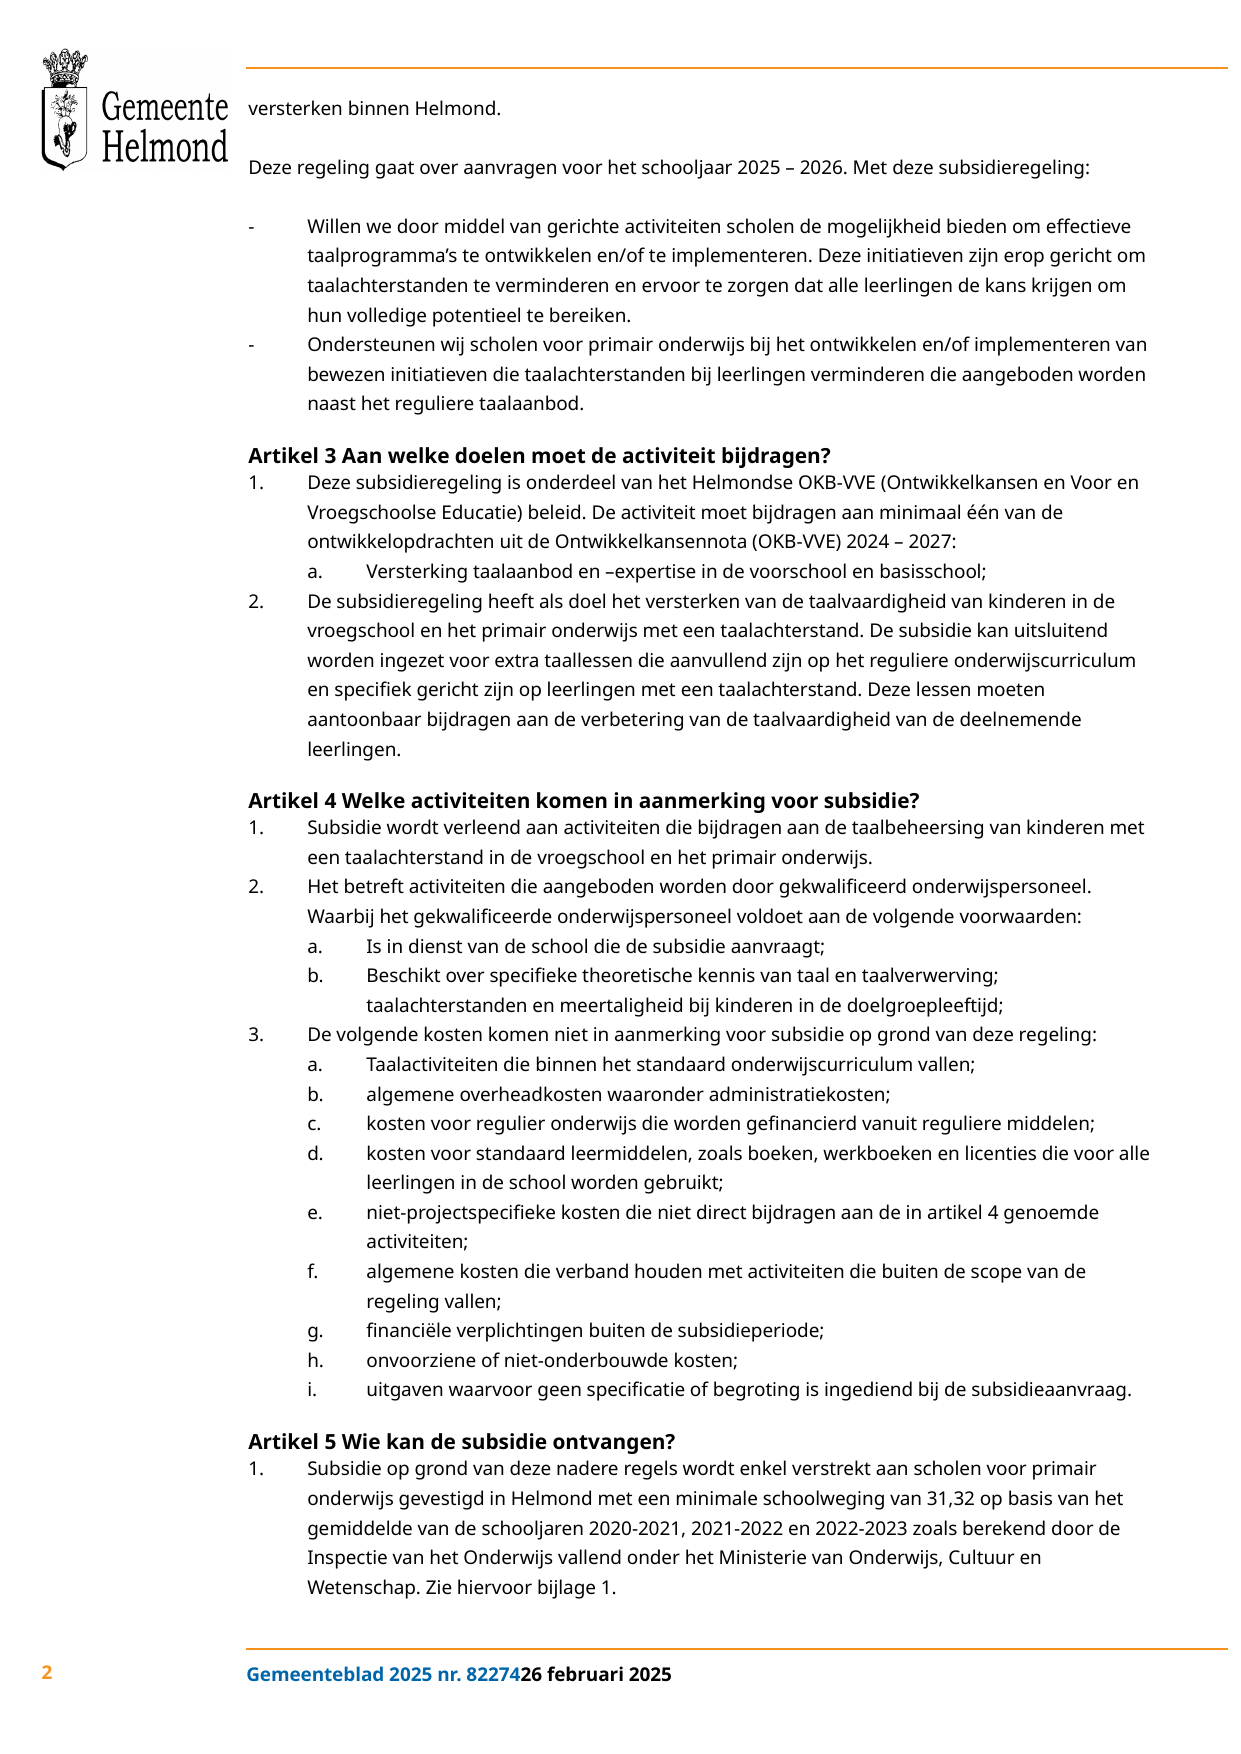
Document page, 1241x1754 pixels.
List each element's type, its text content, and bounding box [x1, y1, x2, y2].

list Willen we door middel van gerichte activiteiten scholen de mogelijkheid bieden om effectieve taalprogramma’s te ontwikkelen en/of te implementeren. Deze initiatieven zijn erop gericht om taalachterstanden te verminderen en ervoor te zorgen dat alle leerlingen de kans krijgen om hun volledige potentieel te bereiken. [248, 213, 1152, 328]
list Is in dienst van de school die de subsidie aanvraagt; [307, 933, 1152, 959]
picture [41, 47, 231, 172]
list Subsidie wordt verleend aan activiteiten die bijdragen aan de taalbeheersing van kinderen met een taalachterstand in de vroegschool en het primair onderwijs. [248, 814, 1152, 870]
text Deze regeling gaat over aanvragen voor het schooljaar 2025 – 2026. Met deze subsidieregeling: [248, 154, 1152, 180]
text versterken binnen Helmond. [248, 95, 1152, 121]
list Beschikt over specifieke theoretische kennis van taal en taalverwerving; taalachterstanden en meertaligheid bij kinderen in de doelgroepleeftijd; [307, 962, 1152, 1018]
list algemene overheadkosten waaronder administratiekosten; [307, 1081, 1152, 1107]
list De volgende kosten komen niet in aanmerking voor subsidie op grond van deze regeling: [248, 1022, 1152, 1047]
list De subsidieregeling heeft als doel het versterken van de taalvaardigheid van kinderen in de vroegschool en het primair onderwijs met een taalachterstand. De subsidie kan uitsluitend worden ingezet voor extra taallessen die aanvullend zijn op het reguliere onderwijscurriculum en specifiek gericht zijn op leerlingen met een taalachterstand. Deze lessen moeten aantoonbaar bijdragen aan de verbetering van de taalvaardigheid van de deelnemende leerlingen. [248, 588, 1152, 761]
list uitgaven waarvoor geen specificatie of begroting is ingediend bij de subsidieaanvraag. [307, 1377, 1152, 1402]
list financiële verplichtingen buiten de subsidieperiode; [307, 1317, 1152, 1343]
list Ondersteunen wij scholen voor primair onderwijs bij het ontwikkelen en/of implementeren van bewezen initiatieven die taalachterstanden bij leerlingen verminderen die aangeboden worden naast het reguliere taalaanbod. [248, 331, 1152, 416]
list kosten voor standaard leermiddelen, zoals boeken, werkboeken en licenties die voor alle leerlingen in de school worden gebruikt; [307, 1140, 1152, 1195]
list Taalactiviteiten die binnen het standaard onderwijscurriculum vallen; [307, 1051, 1152, 1077]
list Het betreft activiteiten die aangeboden worden door gekwalificeerd onderwijspersoneel. Waarbij het gekwalificeerde onderwijspersoneel voldoet aan de volgende voorwaarden: [248, 874, 1152, 929]
text Artikel 3 Aan welke doelen moet de activiteit bijdragen? [248, 441, 1152, 469]
text Artikel 4 Welke activiteiten komen in aanmerking voor subsidie? [248, 786, 1152, 814]
text Artikel 5 Wie kan de subsidie ontvangen? [248, 1427, 1152, 1456]
list onvoorziene of niet-onderbouwde kosten; [307, 1347, 1152, 1373]
list Subsidie op grond van deze nadere regels wordt enkel verstrekt aan scholen voor primair onderwijs gevestigd in Helmond met een minimale schoolweging van 31,32 op basis van het gemiddelde van de schooljaren 2020-2021, 2021-2022 en 2022-2023 zoals berekend door de Inspectie van het Onderwijs vallend onder het Ministerie van Onderwijs, Cultuur en Wetenschap. Zie hiervoor bijlage 1. [248, 1456, 1152, 1599]
list kosten voor regulier onderwijs die worden gefinancierd vanuit reguliere middelen; [307, 1110, 1152, 1136]
list Deze subsidieregeling is onderdeel van het Helmondse OKB-VVE (Ontwikkelkansen en Voor en Vroegschoolse Educatie) beleid. De activiteit moet bijdragen aan minimaal één van de ontwikkelopdrachten uit de Ontwikkelkansennota (OKB-VVE) 2024 – 2027: [248, 469, 1152, 554]
list algemene kosten die verband houden met activiteiten die buiten de scope van de regeling vallen; [307, 1258, 1152, 1314]
list niet-projectspecifieke kosten die niet direct bijdragen aan de in artikel 4 genoemde activiteiten; [307, 1199, 1152, 1254]
list Versterking taalaanbod en –expertise in de voorschool en basisschool; [307, 558, 1152, 584]
